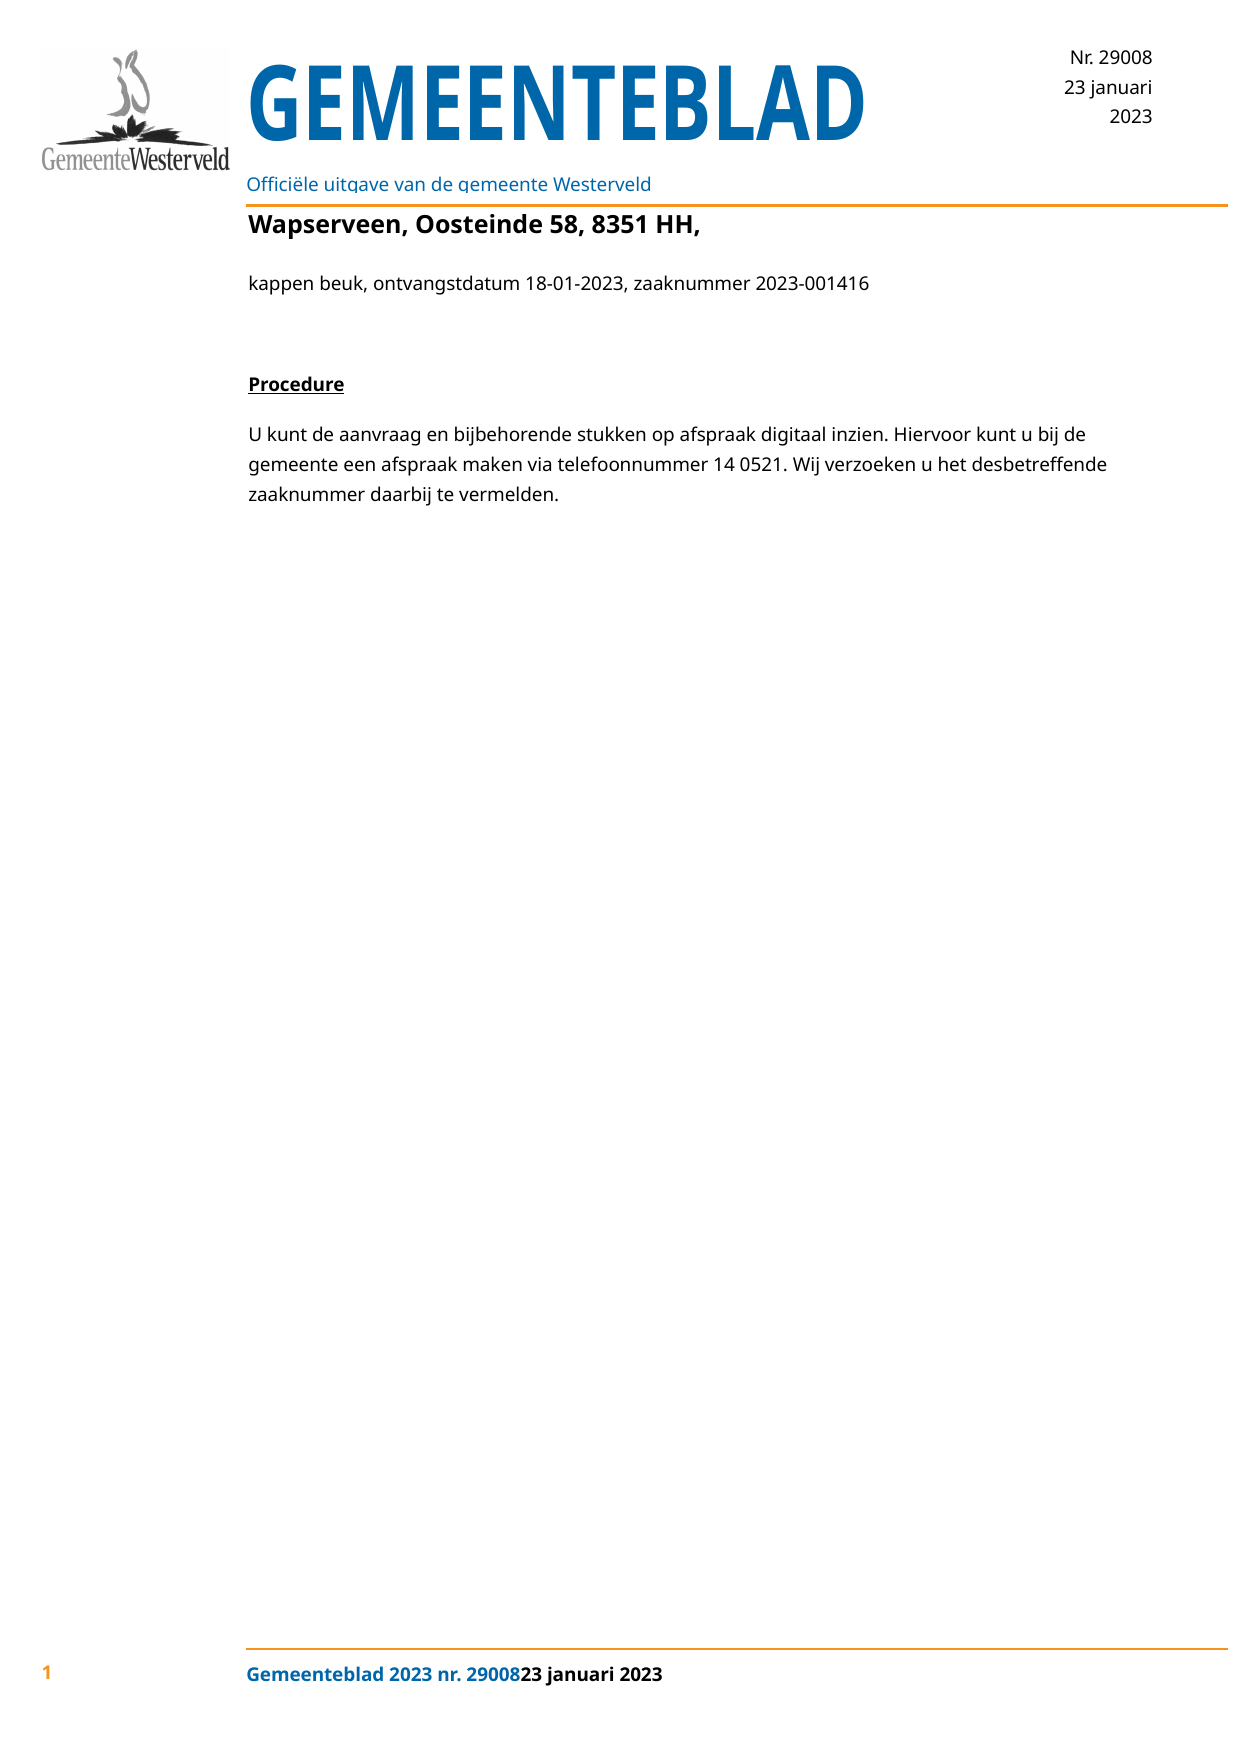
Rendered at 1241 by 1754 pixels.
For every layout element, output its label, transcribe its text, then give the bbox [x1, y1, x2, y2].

text U kunt de aanvraag en bijbehorende stukken op afspraak digitaal inzien. Hiervoor kunt u bij de gemeente een afspraak maken via telefoonnummer 14 0521. Wij verzoeken u het desbetreffende zaaknummer daarbij te vermelden. [248, 422, 1152, 506]
text kappen beuk, ontvangstdatum 18-01-2023, zaaknummer 2023-001416 [248, 270, 1152, 296]
picture [41, 47, 231, 172]
text Wapserveen, Oosteinde 58, 8351 HH, [248, 207, 1152, 241]
text Procedure [248, 371, 1152, 397]
